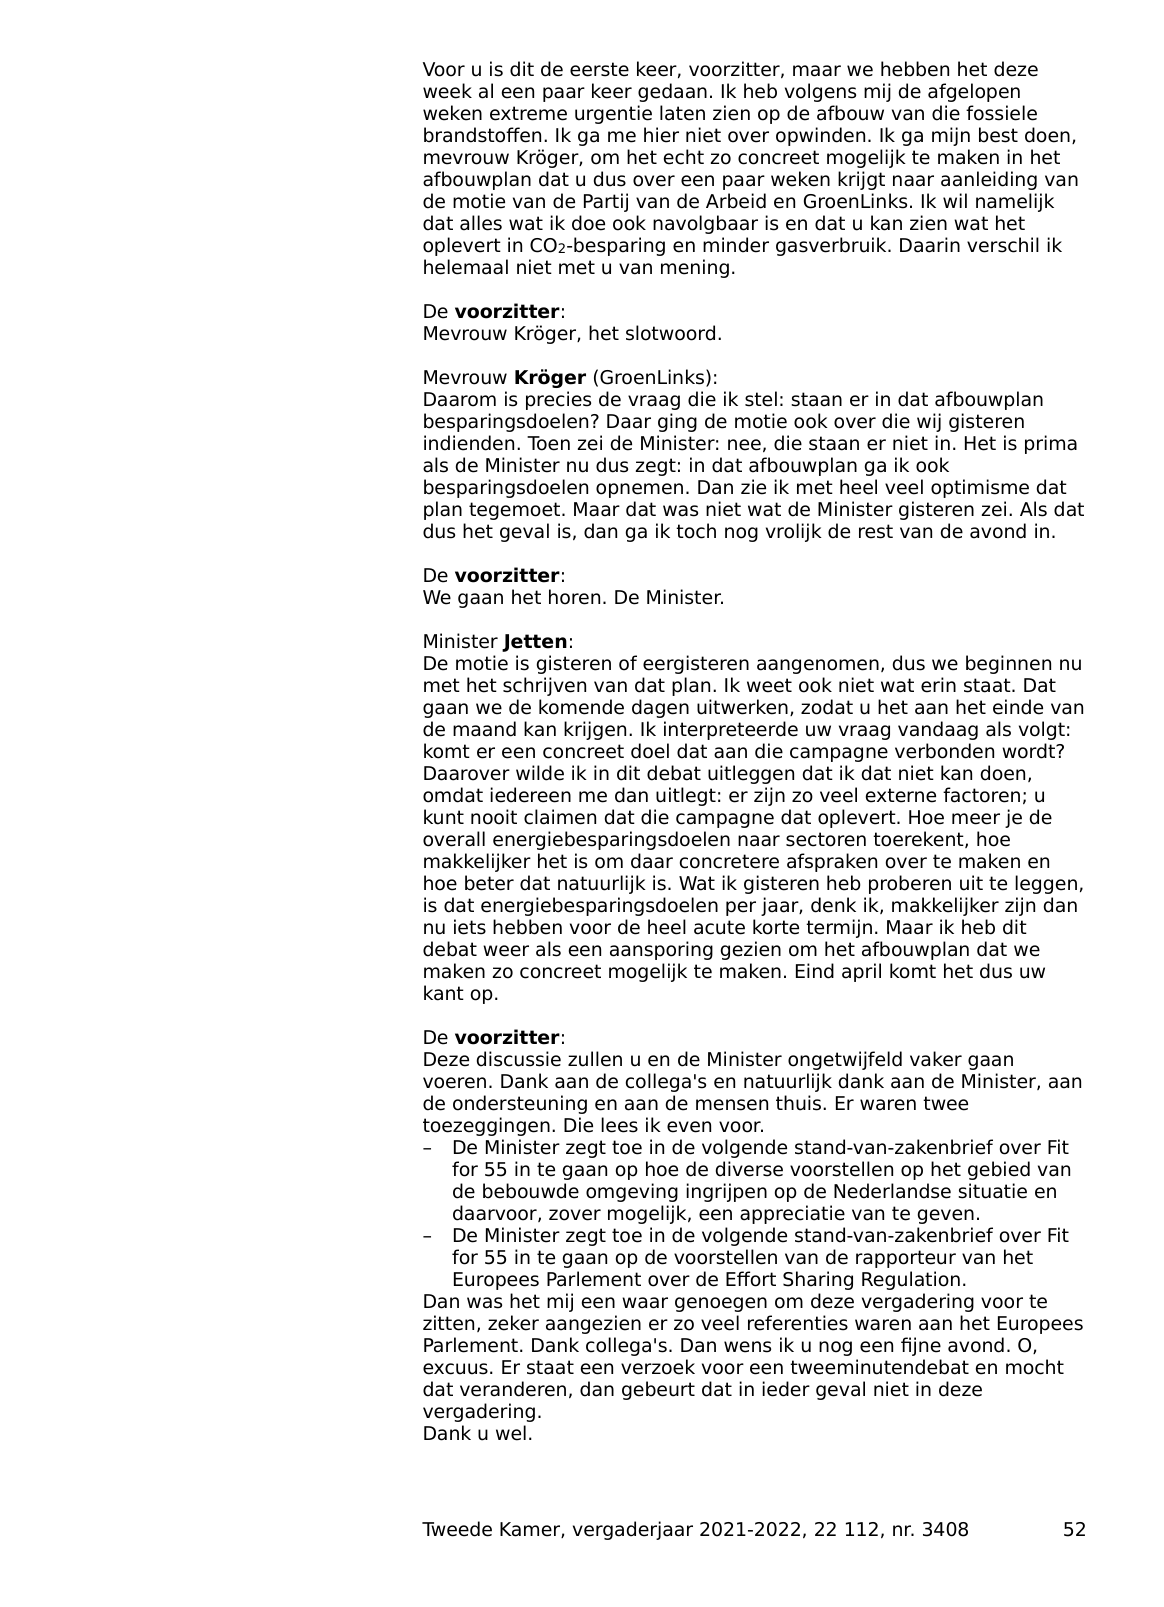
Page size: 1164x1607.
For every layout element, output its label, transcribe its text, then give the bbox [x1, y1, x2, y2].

text De voorzitter: [422, 565, 1087, 587]
text Dank u wel. [422, 1423, 1087, 1445]
text We gaan het horen. De Minister. [422, 587, 1087, 609]
text – De Minister zegt toe in de volgende stand-van-zakenbrief over Fit for 55 in te gaan op hoe de diverse voorstellen op het gebied van de bebouwde omgeving ingrijpen op de Nederlandse situatie en daarvoor, zover mogelijk, een appreciatie van te geven. [422, 1137, 1087, 1225]
text De voorzitter: [422, 301, 1087, 323]
text De voorzitter: [422, 1027, 1087, 1049]
text De motie is gisteren of eergisteren aangenomen, dus we beginnen nu met het schrijven van dat plan. Ik weet ook niet wat erin staat. Dat gaan we de komende dagen uitwerken, zodat u het aan het einde van de maand kan krijgen. Ik interpreteerde uw vraag vandaag als volgt: komt er een concreet doel dat aan die campagne verbonden wordt? Daarover wilde ik in dit debat uitleggen dat ik dat niet kan doen, omdat iedereen me dan uitlegt: er zijn zo veel externe factoren; u kunt nooit claimen dat die campagne dat oplevert. Hoe meer je de overall energiebesparingsdoelen naar sectoren toerekent, hoe makkelijker het is om daar concretere afspraken over te maken en hoe beter dat natuurlijk is. Wat ik gisteren heb proberen uit te leggen, is dat energiebesparingsdoelen per jaar, denk ik, makkelijker zijn dan nu iets hebben voor de heel acute korte termijn. Maar ik heb dit debat weer als een aansporing gezien om het afbouwplan dat we maken zo concreet mogelijk te maken. Eind april komt het dus uw kant op. [422, 653, 1087, 1005]
text Daarom is precies de vraag die ik stel: staan er in dat afbouwplan besparingsdoelen? Daar ging de motie ook over die wij gisteren indienden. Toen zei de Minister: nee, die staan er niet in. Het is prima als de Minister nu dus zegt: in dat afbouwplan ga ik ook besparingsdoelen opnemen. Dan zie ik met heel veel optimisme dat plan tegemoet. Maar dat was niet wat de Minister gisteren zei. Als dat dus het geval is, dan ga ik toch nog vrolijk de rest van de avond in. [422, 389, 1087, 543]
text Minister Jetten: [422, 631, 1087, 653]
text Dan was het mij een waar genoegen om deze vergadering voor te zitten, zeker aangezien er zo veel referenties waren aan het Europees Parlement. Dank collega's. Dan wens ik u nog een fijne avond. O, excuus. Er staat een verzoek voor een tweeminutendebat en mocht dat veranderen, dan gebeurt dat in ieder geval niet in deze vergadering. [422, 1291, 1087, 1423]
text Deze discussie zullen u en de Minister ongetwijfeld vaker gaan voeren. Dank aan de collega's en natuurlijk dank aan de Minister, aan de ondersteuning en aan de mensen thuis. Er waren twee toezeggingen. Die lees ik even voor. [422, 1049, 1087, 1137]
text Mevrouw Kröger, het slotwoord. [422, 323, 1087, 345]
text – De Minister zegt toe in de volgende stand-van-zakenbrief over Fit for 55 in te gaan op de voorstellen van de rapporteur van het Europees Parlement over de Effort Sharing Regulation. [422, 1225, 1087, 1291]
text Voor u is dit de eerste keer, voorzitter, maar we hebben het deze week al een paar keer gedaan. Ik heb volgens mij de afgelopen weken extreme urgentie laten zien op de afbouw van die fossiele brandstoffen. Ik ga me hier niet over opwinden. Ik ga mijn best doen, mevrouw Kröger, om het echt zo concreet mogelijk te maken in het afbouwplan dat u dus over een paar weken krijgt naar aanleiding van de motie van de Partij van de Arbeid en GroenLinks. Ik wil namelijk dat alles wat ik doe ook navolgbaar is en dat u kan zien wat het oplevert in CO2-besparing en minder gasverbruik. Daarin verschil ik helemaal niet met u van mening. [422, 59, 1087, 279]
text Mevrouw Kröger (GroenLinks): [422, 367, 1087, 389]
